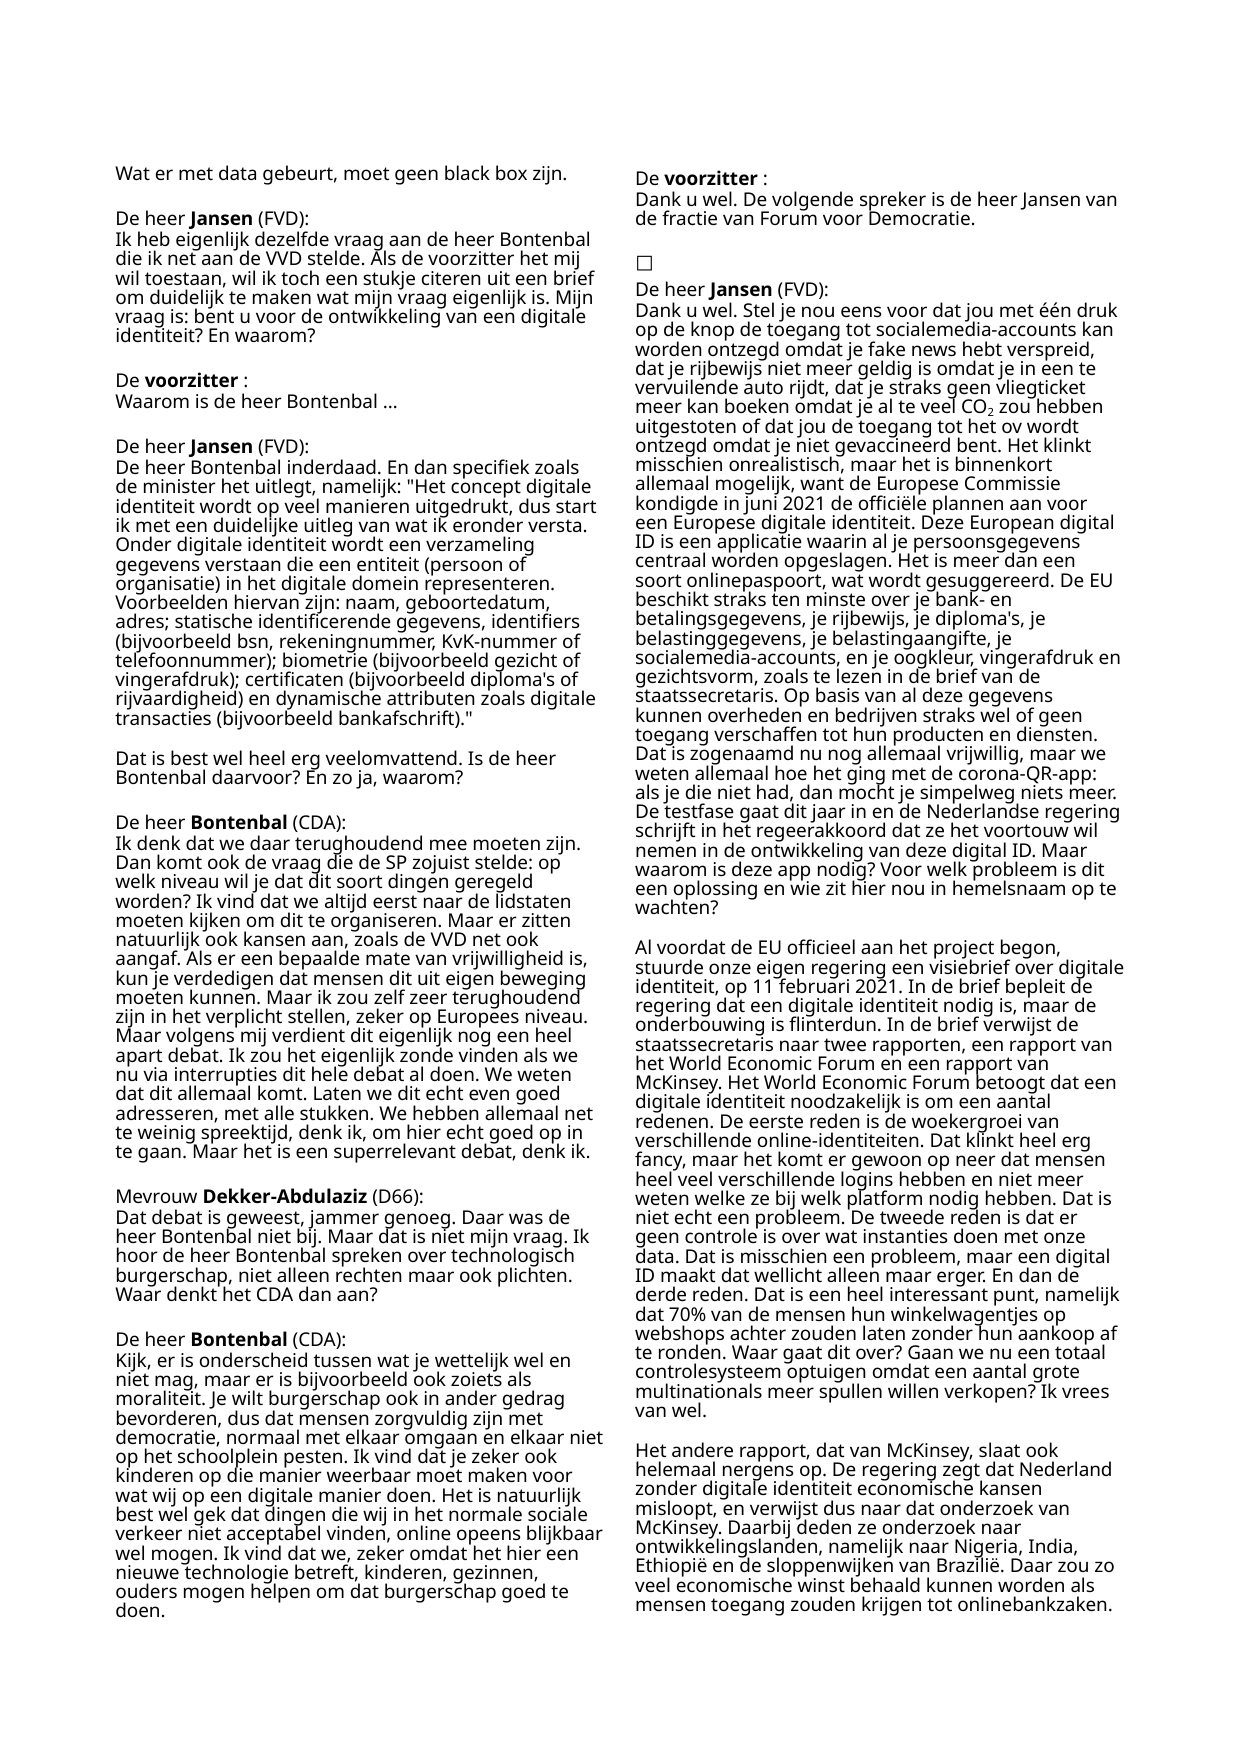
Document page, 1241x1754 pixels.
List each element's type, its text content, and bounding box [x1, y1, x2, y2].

text De heer Jansen (FVD): [635, 276, 1125, 302]
text Mevrouw Dekker-Abdulaziz (D66): [115, 1183, 605, 1209]
text Wat er met data gebeurt, moet geen black box zijn. [115, 165, 605, 184]
text Waarom is de heer Bontenbal … [115, 393, 605, 413]
text Dat is best wel heel erg veelomvattend. Is de heer Bontenbal daarvoor? En zo ja, waarom? [115, 750, 605, 788]
text Dat debat is geweest, jammer genoeg. Daar was de heer Bontenbal niet bij. Maar dat is niet mijn vraag. Ik hoor de heer Bontenbal spreken over technologisch burgerschap, niet alleen rechten maar ook plichten. Waar denkt het CDA dan aan? [115, 1209, 605, 1305]
text Ik denk dat we daar terughoudend mee moeten zijn. Dan komt ook de vraag die de SP zojuist stelde: op welk niveau wil je dat dit soort dingen geregeld worden? Ik vind dat we altijd eerst naar de lidstaten moeten kijken om dit te organiseren. Maar er zitten natuurlijk ook kansen aan, zoals de VVD net ook aangaf. Als er een bepaalde mate van vrijwilligheid is, kun je verdedigen dat mensen dit uit eigen beweging moeten kunnen. Maar ik zou zelf zeer terughoudend zijn in het verplicht stellen, zeker op Europees niveau. Maar volgens mij verdient dit eigenlijk nog een heel apart debat. Ik zou het eigenlijk zonde vinden als we nu via interrupties dit hele debat al doen. We weten dat dit allemaal komt. Laten we dit echt even goed adresseren, met alle stukken. We hebben allemaal net te weinig spreektijd, denk ik, om hier echt goed op in te gaan. Maar het is een superrelevant debat, denk ik. [115, 835, 605, 1162]
text Dank u wel. Stel je nou eens voor dat jou met één druk op de knop de toegang tot socialemedia-accounts kan worden ontzegd omdat je fake news hebt verspreid, dat je rijbewijs niet meer geldig is omdat je in een te vervuilende auto rijdt, dat je straks geen vliegticket meer kan boeken omdat je al te veel CO2 zou hebben uitgestoten of dat jou de toegang tot het ov wordt ontzegd omdat je niet gevaccineerd bent. Het klinkt misschien onrealistisch, maar het is binnenkort allemaal mogelijk, want de Europese Commissie kondigde in juni 2021 de officiële plannen aan voor een Europese digitale identiteit. Deze European digital ID is een applicatie waarin al je persoonsgegevens centraal worden opgeslagen. Het is meer dan een soort onlinepaspoort, wat wordt gesuggereerd. De EU beschikt straks ten minste over je bank- en betalingsgegevens, je rijbewijs, je diploma's, je belastinggegevens, je belastingaangifte, je socialemedia-accounts, en je oogkleur, vingerafdruk en gezichtsvorm, zoals te lezen in de brief van de staatssecretaris. Op basis van al deze gegevens kunnen overheden en bedrijven straks wel of geen toegang verschaffen tot hun producten en diensten. Dat is zogenaamd nu nog allemaal vrijwillig, maar we weten allemaal hoe het ging met de corona-QR-app: als je die niet had, dan mocht je simpelweg niets meer. De testfase gaat dit jaar in en de Nederlandse regering schrijft in het regeerakkoord dat ze het voortouw wil nemen in de ontwikkeling van deze digital ID. Maar waarom is deze app nodig? Voor welk probleem is dit een oplossing en wie zit hier nou in hemelsnaam op te wachten? [635, 302, 1125, 919]
text De voorzitter : [635, 165, 1125, 191]
text De heer Bontenbal (CDA): [115, 1326, 605, 1352]
text De heer Bontenbal (CDA): [115, 809, 605, 835]
text De voorzitter : [115, 368, 605, 393]
text De heer Bontenbal inderdaad. En dan specifiek zoals de minister het uitlegt, namelijk: "Het concept digitale identiteit wordt op veel manieren uitgedrukt, dus start ik met een duidelijke uitleg van wat ik eronder versta. Onder digitale identiteit wordt een verzameling gegevens verstaan die een entiteit (persoon of organisatie) in het digitale domein representeren. Voorbeelden hiervan zijn: naam, geboortedatum, adres; statische identificerende gegevens, identifiers (bijvoorbeeld bsn, rekeningnummer, KvK-nummer of telefoonnummer); biometrie (bijvoorbeeld gezicht of vingerafdruk); certificaten (bijvoorbeeld diploma's of rijvaardigheid) en dynamische attributen zoals digitale transacties (bijvoorbeeld bankafschrift)." [115, 459, 605, 729]
text Kijk, er is onderscheid tussen wat je wettelijk wel en niet mag, maar er is bijvoorbeeld ook zoiets als moraliteit. Je wilt burgerschap ook in ander gedrag bevorderen, dus dat mensen zorgvuldig zijn met democratie, normaal met elkaar omgaan en elkaar niet op het schoolplein pesten. Ik vind dat je zeker ook kinderen op die manier weerbaar moet maken voor wat wij op een digitale manier doen. Het is natuurlijk best wel gek dat dingen die wij in het normale sociale verkeer niet acceptabel vinden, online opeens blijkbaar wel mogen. Ik vind dat we, zeker omdat het hier een nieuwe technologie betreft, kinderen, gezinnen, ouders mogen helpen om dat burgerschap goed te doen. [115, 1352, 605, 1622]
text ⬜ [635, 251, 1125, 276]
text Dank u wel. De volgende spreker is de heer Jansen van de fractie van Forum voor Democratie. [635, 191, 1125, 230]
text Al voordat de EU officieel aan het project begon, stuurde onze eigen regering een visiebrief over digitale identiteit, op 11 februari 2021. In de brief bepleit de regering dat een digitale identiteit nodig is, maar de onderbouwing is flinterdun. In de brief verwijst de staatssecretaris naar twee rapporten, een rapport van het World Economic Forum en een rapport van McKinsey. Het World Economic Forum betoogt dat een digitale identiteit noodzakelijk is om een aantal redenen. De eerste reden is de woekergroei van verschillende online-identiteiten. Dat klinkt heel erg fancy, maar het komt er gewoon op neer dat mensen heel veel verschillende logins hebben en niet meer weten welke ze bij welk platform nodig hebben. Dat is niet echt een probleem. De tweede reden is dat er geen controle is over wat instanties doen met onze data. Dat is misschien een probleem, maar een digital ID maakt dat wellicht alleen maar erger. En dan de derde reden. Dat is een heel interessant punt, namelijk dat 70% van de mensen hun winkelwagentjes op webshops achter zouden laten zonder hun aankoop af te ronden. Waar gaat dit over? Gaan we nu een totaal controlesysteem optuigen omdat een aantal grote multinationals meer spullen willen verkopen? Ik vrees van wel. [635, 939, 1125, 1421]
text Ik heb eigenlijk dezelfde vraag aan de heer Bontenbal die ik net aan de VVD stelde. Als de voorzitter het mij wil toestaan, wil ik toch een stukje citeren uit een brief om duidelijk te maken wat mijn vraag eigenlijk is. Mijn vraag is: bent u voor de ontwikkeling van een digitale identiteit? En waarom? [115, 231, 605, 347]
text Het andere rapport, dat van McKinsey, slaat ook helemaal nergens op. De regering zegt dat Nederland zonder digitale identiteit economische kansen misloopt, en verwijst dus naar dat onderzoek van McKinsey. Daarbij deden ze onderzoek naar ontwikkelingslanden, namelijk naar Nigeria, India, Ethiopië en de sloppenwijken van Brazilië. Daar zou zo veel economische winst behaald kunnen worden als mensen toegang zouden krijgen tot onlinebankzaken. [635, 1442, 1125, 1615]
text De heer Jansen (FVD): [115, 205, 605, 231]
text De heer Jansen (FVD): [115, 433, 605, 459]
